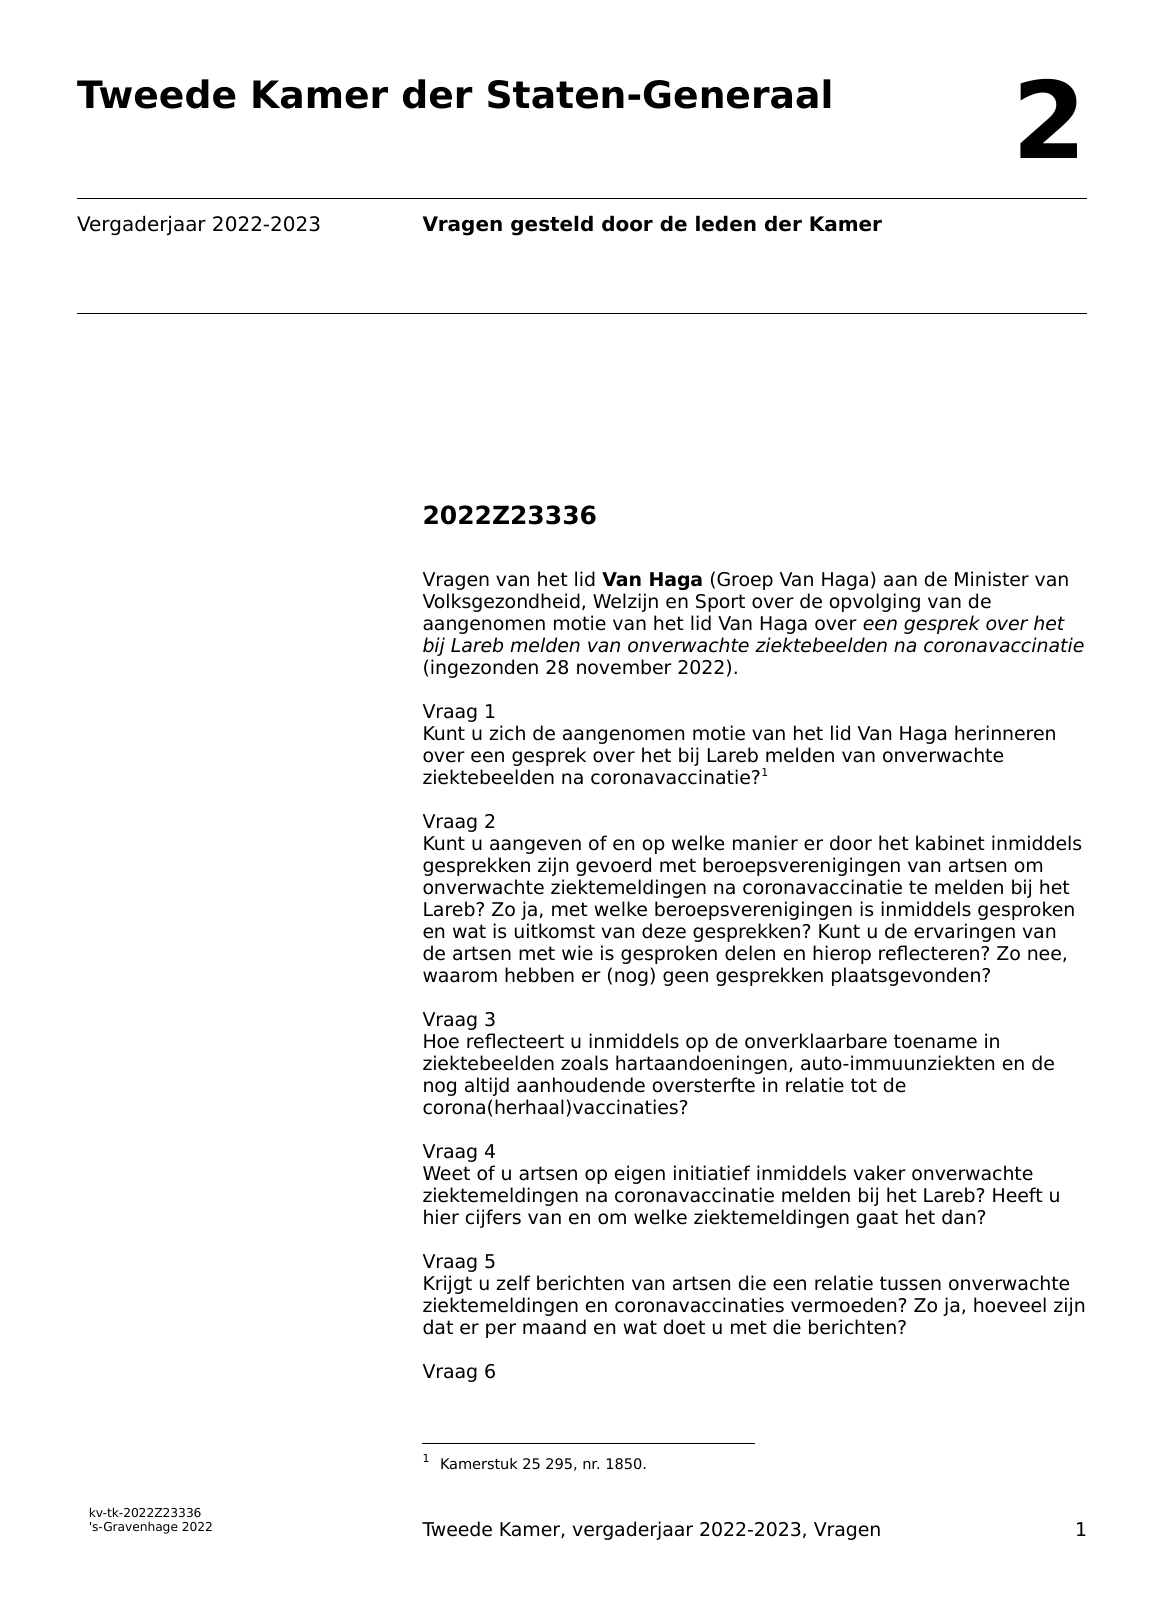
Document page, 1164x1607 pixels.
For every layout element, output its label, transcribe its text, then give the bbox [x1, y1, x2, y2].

text Hoe reflecteert u inmiddels op de onverklaarbare toename in ziektebeelden zoals hartaandoeningen, auto-immuunziekten en de nog altijd aanhoudende oversterfte in relatie tot de corona(herhaal)vaccinaties? [422, 1031, 1087, 1119]
text Kamerstuk 25 295, nr. 1850. [422, 1452, 1087, 1474]
text 's-Gravenhage 2022 [88, 1520, 323, 1534]
text Vraag 2 [422, 811, 1087, 833]
text Weet of u artsen op eigen initiatief inmiddels vaker onverwachte ziektemeldingen na coronavaccinatie melden bij het Lareb? Heeft u hier cijfers van en om welke ziektemeldingen gaat het dan? [422, 1163, 1087, 1229]
table_header Tweede Kamer der Staten-Generaal [77, 59, 886, 198]
text Kunt u zich de aangenomen motie van het lid Van Haga herinneren over een gesprek over het bij Lareb melden van onverwachte ziektebeelden na coronavaccinatie? [422, 723, 1087, 789]
table_cell Vergaderjaar 2022-2023 [77, 199, 422, 313]
text Vragen van het lid Van Haga (Groep Van Haga) aan de Minister van Volksgezondheid, Welzijn en Sport over de opvolging van de aangenomen motie van het lid Van Haga over een gesprek over het bij Lareb melden van onverwachte ziektebeelden na coronavaccinatie (ingezonden 28 november 2022). [422, 569, 1087, 679]
text Vraag 3 [422, 1009, 1087, 1031]
text Vraag 5 [422, 1251, 1087, 1273]
text Krijgt u zelf berichten van artsen die een relatie tussen onverwachte ziektemeldingen en coronavaccinaties vermoeden? Zo ja, hoeveel zijn dat er per maand en wat doet u met die berichten? [422, 1273, 1087, 1339]
text Kunt u aangeven of en op welke manier er door het kabinet inmiddels gesprekken zijn gevoerd met beroepsverenigingen van artsen om onverwachte ziektemeldingen na coronavaccinatie te melden bij het Lareb? Zo ja, met welke beroepsverenigingen is inmiddels gesproken en wat is uitkomst van deze gesprekken? Kunt u de ervaringen van de artsen met wie is gesproken delen en hierop reflecteren? Zo nee, waarom hebben er (nog) geen gesprekken plaatsgevonden? [422, 833, 1087, 987]
text Vraag 4 [422, 1141, 1087, 1163]
text kv-tk-2022Z23336 [88, 1506, 323, 1520]
text Vraag 6 [422, 1361, 1087, 1383]
table_header 2 [886, 59, 1087, 198]
text Vraag 1 [422, 701, 1087, 723]
text 2022Z23336 [422, 501, 1087, 531]
table_cell Vragen gesteld door de leden der Kamer [422, 199, 1087, 313]
